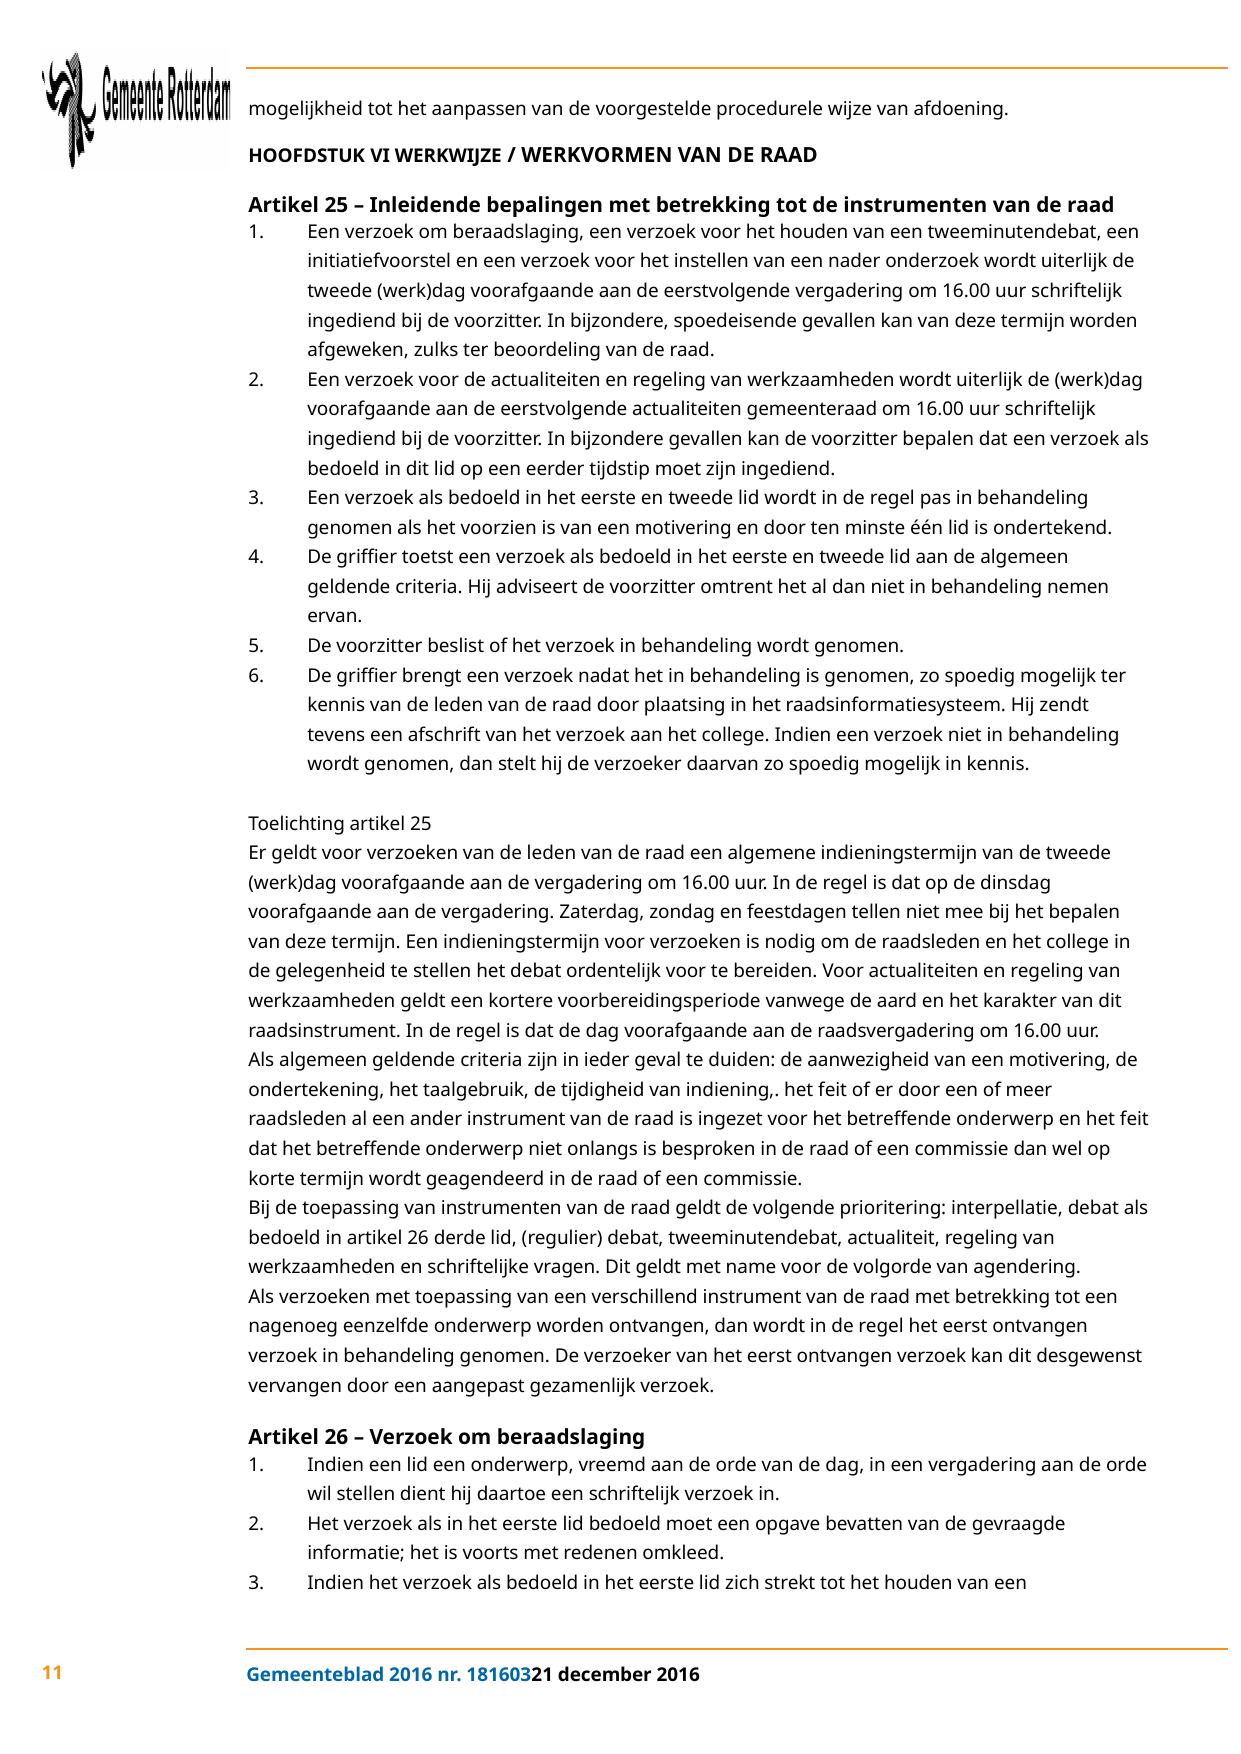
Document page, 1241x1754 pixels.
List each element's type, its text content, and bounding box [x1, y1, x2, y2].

text Toelichting artikel 25 [248, 810, 1152, 836]
text Artikel 26 – Verzoek om beraadslaging [248, 1422, 1152, 1451]
list De griffier toetst een verzoek als bedoeld in het eerste en tweede lid aan de algemeen geldende criteria. Hij adviseert de voorzitter omtrent het al dan niet in behandeling nemen ervan. [248, 543, 1152, 628]
text mogelijkheid tot het aanpassen van de voorgestelde procedurele wijze van afdoening. [248, 95, 1152, 121]
text Als verzoeken met toepassing van een verschillend instrument van de raad met betrekking tot een nagenoeg eenzelfde onderwerp worden ontvangen, dan wordt in de regel het eerst ontvangen verzoek in behandeling genomen. De verzoeker van het eerst ontvangen verzoek kan dit desgewenst vervangen door een aangepast gezamenlijk verzoek. [248, 1283, 1152, 1398]
list De griffier brengt een verzoek nadat het in behandeling is genomen, zo spoedig mogelijk ter kennis van de leden van de raad door plaatsing in het raadsinformatiesysteem. Hij zendt tevens een afschrift van het verzoek aan het college. Indien een verzoek niet in behandeling wordt genomen, dan stelt hij de verzoeker daarvan zo spoedig mogelijk in kennis. [248, 662, 1152, 776]
text Er geldt voor verzoeken van de leden van de raad een algemene indieningstermijn van de tweede (werk)dag voorafgaande aan de vergadering om 16.00 uur. In de regel is dat op de dinsdag voorafgaande aan de vergadering. Zaterdag, zondag en feestdagen tellen niet mee bij het bepalen van deze termijn. Een indieningstermijn voor verzoeken is nodig om de raadsleden en het college in de gelegenheid te stellen het debat ordentelijk voor te bereiden. Voor actualiteiten en regeling van werkzaamheden geldt een kortere voorbereidingsperiode vanwege de aard en het karakter van dit raadsinstrument. In de regel is dat de dag voorafgaande aan de raadsvergadering om 16.00 uur. [248, 839, 1152, 1043]
picture [41, 47, 231, 172]
text Artikel 25 – Inleidende bepalingen met betrekking tot de instrumenten van de raad [248, 190, 1152, 218]
list Indien het verzoek als bedoeld in het eerste lid zich strekt tot het houden van een [248, 1569, 1152, 1595]
text HOOFDSTUK VI WERKWIJZE / WERKVORMEN VAN DE RAAD [248, 140, 1152, 169]
list Een verzoek als bedoeld in het eerste en tweede lid wordt in de regel pas in behandeling genomen als het voorzien is van een motivering en door ten minste één lid is ondertekend. [248, 484, 1152, 540]
list Een verzoek om beraadslaging, een verzoek voor het houden van een tweeminutendebat, een initiatiefvoorstel en een verzoek voor het instellen van een nader onderzoek wordt uiterlijk de tweede (werk)dag voorafgaande aan de eerstvolgende vergadering om 16.00 uur schriftelijk ingediend bij de voorzitter. In bijzondere, spoedeisende gevallen kan van deze termijn worden afgeweken, zulks ter beoordeling van de raad. [248, 218, 1152, 362]
list Indien een lid een onderwerp, vreemd aan de orde van de dag, in een vergadering aan de orde wil stellen dient hij daartoe een schriftelijk verzoek in. [248, 1451, 1152, 1506]
list De voorzitter beslist of het verzoek in behandeling wordt genomen. [248, 632, 1152, 658]
text Als algemeen geldende criteria zijn in ieder geval te duiden: de aanwezigheid van een motivering, de ondertekening, het taalgebruik, de tijdigheid van indiening,. het feit of er door een of meer raadsleden al een ander instrument van de raad is ingezet voor het betreffende onderwerp en het feit dat het betreffende onderwerp niet onlangs is besproken in de raad of een commissie dan wel op korte termijn wordt geagendeerd in de raad of een commissie. [248, 1046, 1152, 1191]
text Bij de toepassing van instrumenten van de raad geldt de volgende prioritering: interpellatie, debat als bedoeld in artikel 26 derde lid, (regulier) debat, tweeminutendebat, actualiteit, regeling van werkzaamheden en schriftelijke vragen. Dit geldt met name voor de volgorde van agendering. [248, 1194, 1152, 1279]
list Het verzoek als in het eerste lid bedoeld moet een opgave bevatten van de gevraagde informatie; het is voorts met redenen omkleed. [248, 1510, 1152, 1565]
list Een verzoek voor de actualiteiten en regeling van werkzaamheden wordt uiterlijk de (werk)dag voorafgaande aan de eerstvolgende actualiteiten gemeenteraad om 16.00 uur schriftelijk ingediend bij de voorzitter. In bijzondere gevallen kan de voorzitter bepalen dat een verzoek als bedoeld in dit lid op een eerder tijdstip moet zijn ingediend. [248, 366, 1152, 481]
